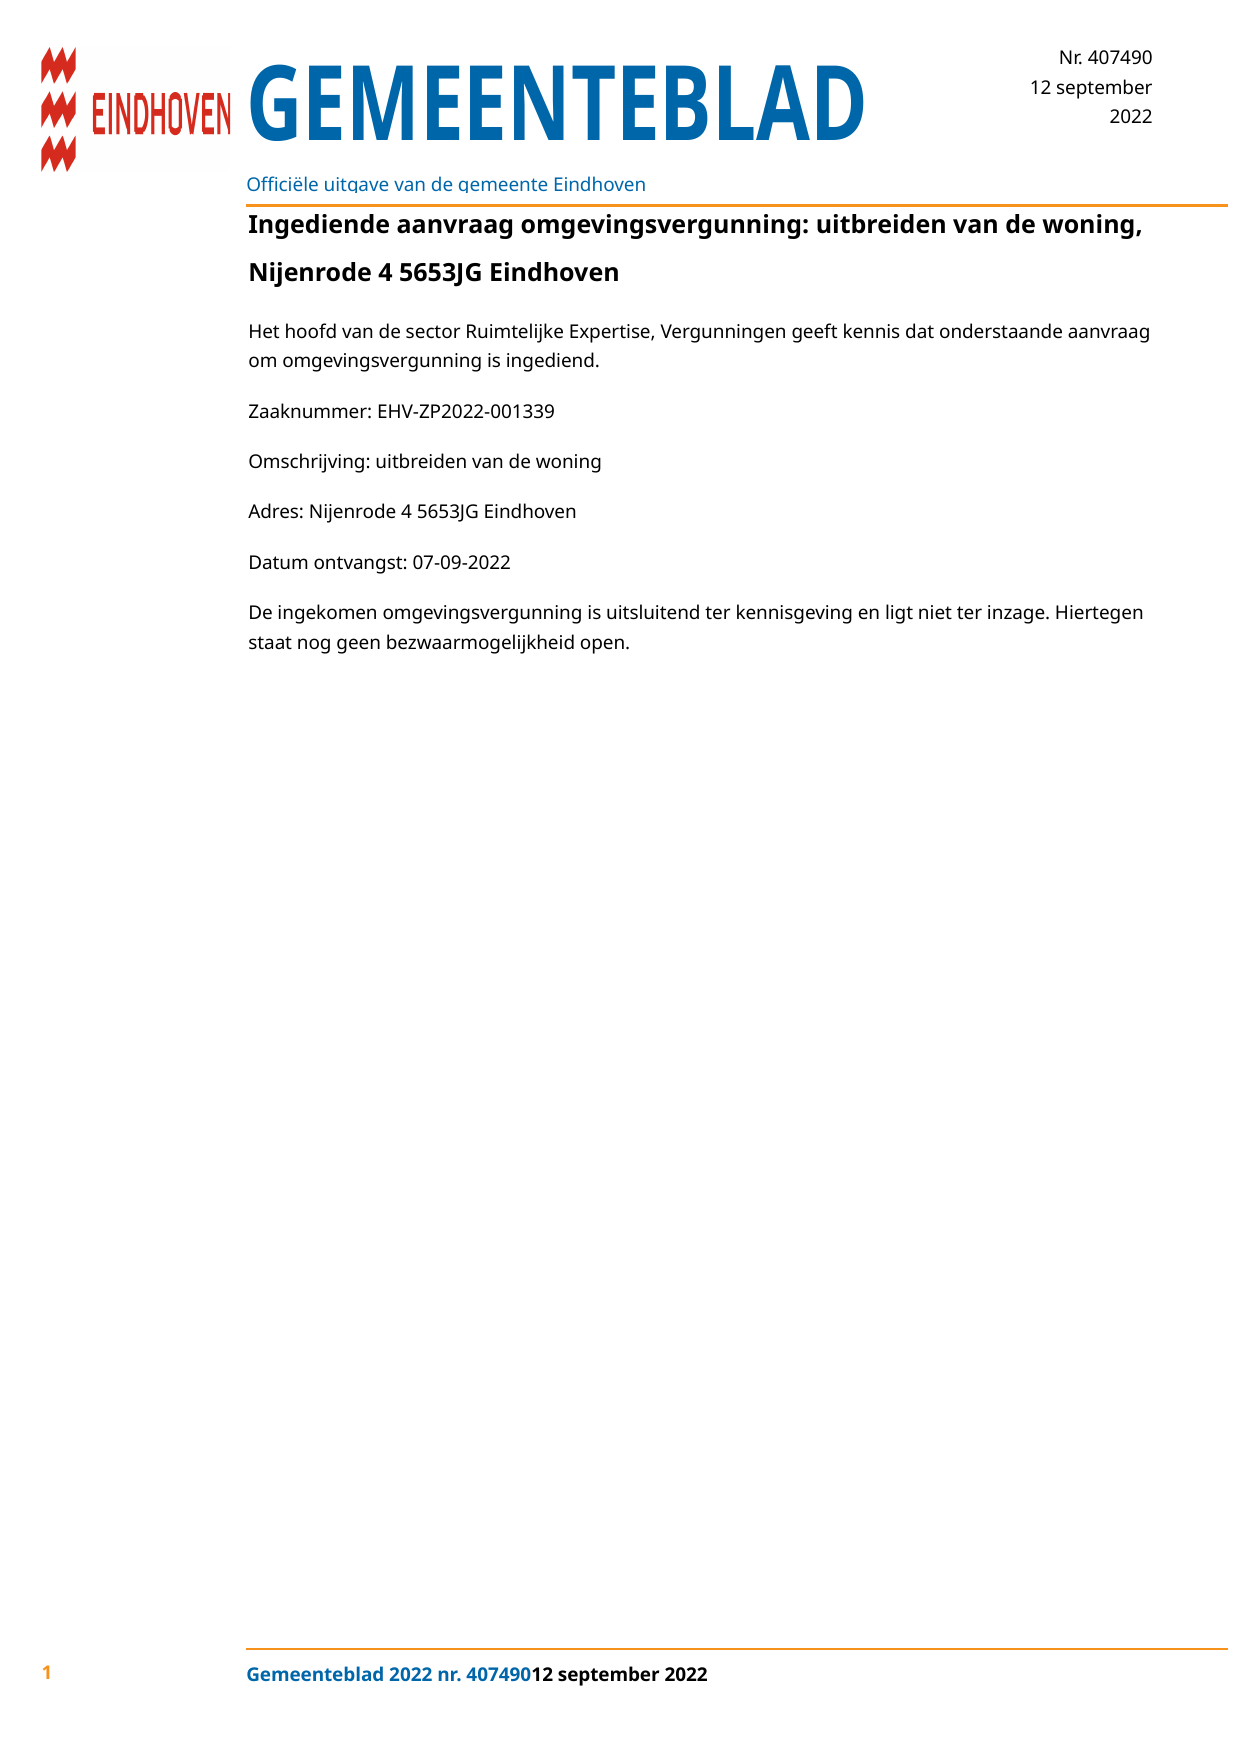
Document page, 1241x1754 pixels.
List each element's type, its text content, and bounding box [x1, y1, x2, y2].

text Zaaknummer: EHV-ZP2022-001339 [248, 398, 1152, 424]
text Datum ontvangst: 07-09-2022 [248, 549, 1152, 575]
picture [41, 47, 231, 172]
text Het hoofd van de sector Ruimtelijke Expertise, Vergunningen geeft kennis dat onderstaande aanvraag om omgevingsvergunning is ingediend. [248, 318, 1152, 373]
text Omschrijving: uitbreiden van de woning [248, 448, 1152, 474]
text De ingekomen omgevingsvergunning is uitsluitend ter kennisgeving en ligt niet ter inzage. Hiertegen staat nog geen bezwaarmogelijkheid open. [248, 599, 1152, 655]
text Adres: Nijenrode 4 5653JG Eindhoven [248, 499, 1152, 524]
text Ingediende aanvraag omgevingsvergunning: uitbreiden van de woning, Nijenrode 4 5653JG Eindhoven [248, 207, 1152, 288]
